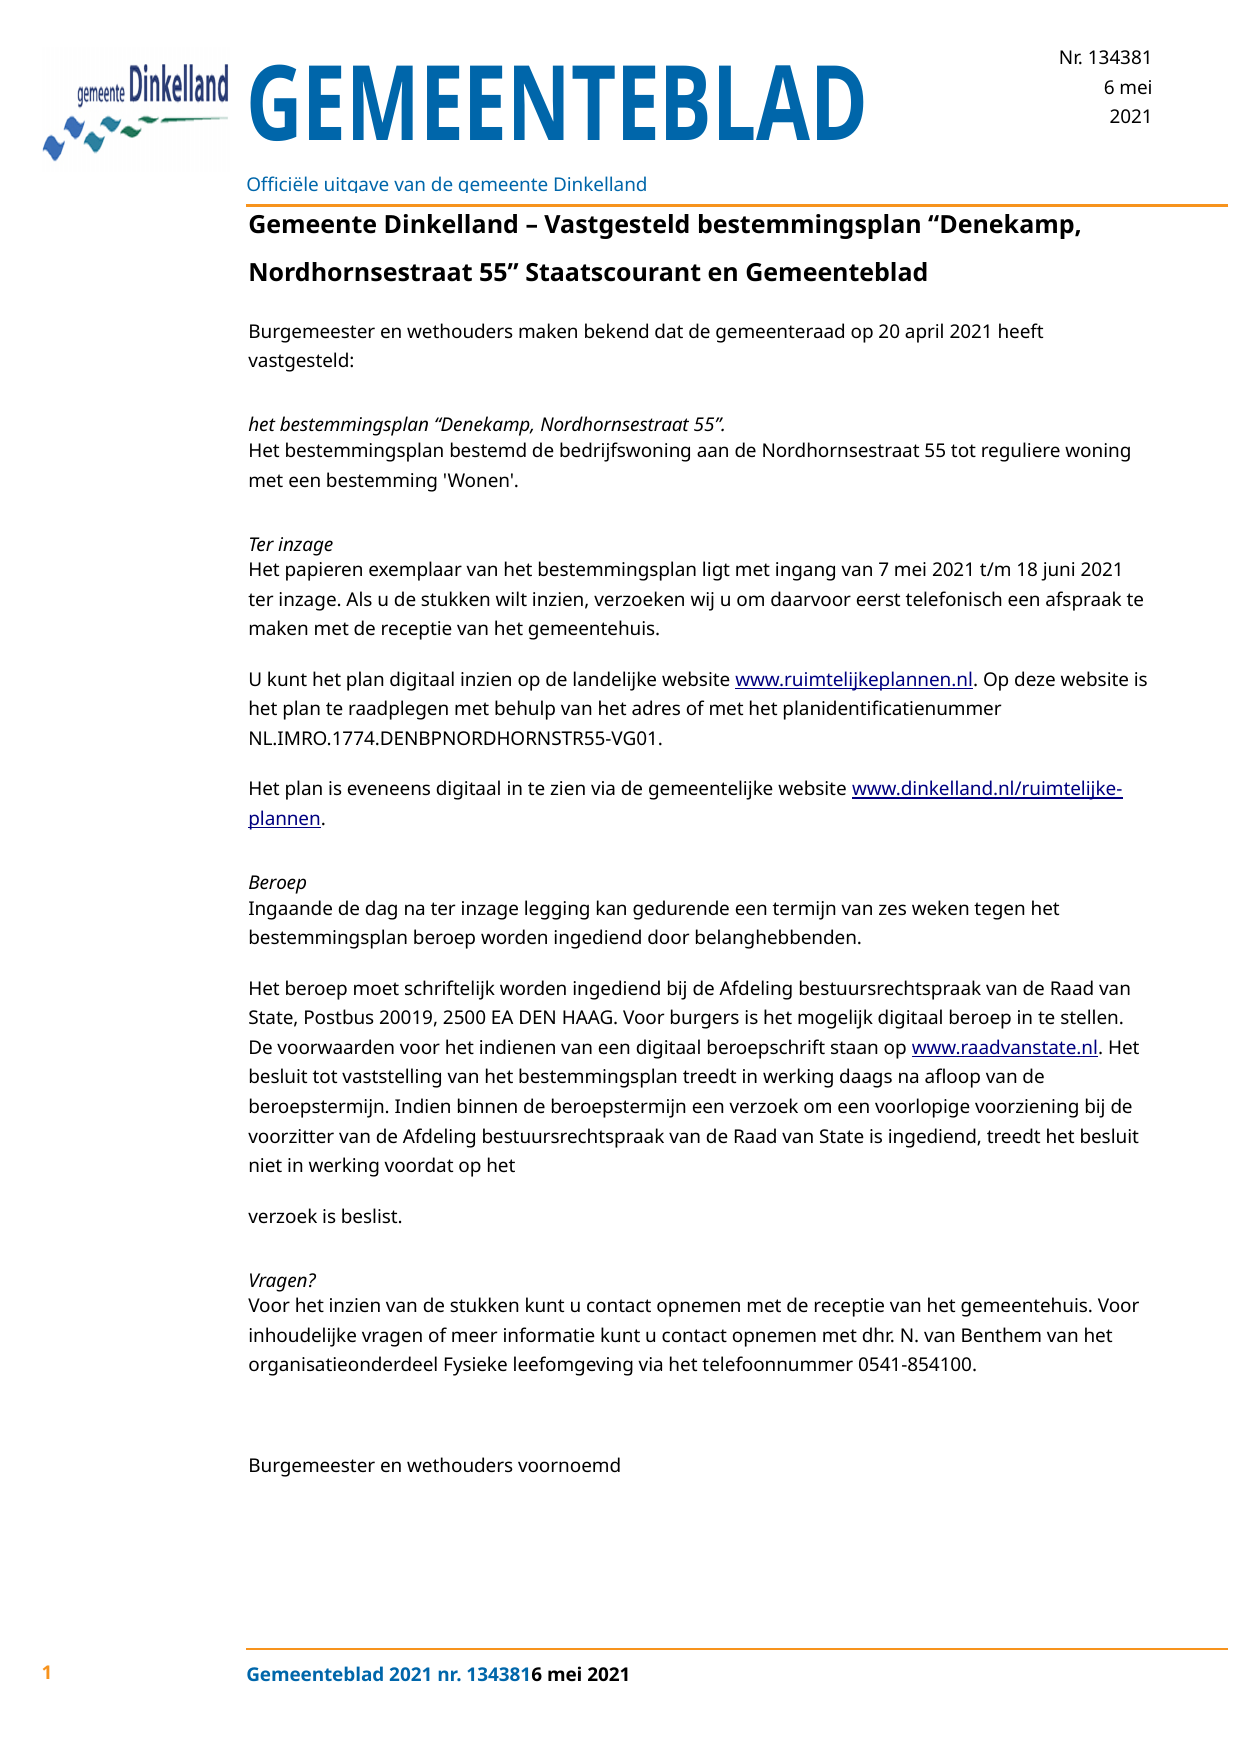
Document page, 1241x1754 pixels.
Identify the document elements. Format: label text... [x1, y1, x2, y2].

text Het beroep moet schriftelijk worden ingediend bij de Afdeling bestuursrechtspraak van de Raad van State, Postbus 20019, 2500 EA DEN HAAG. Voor burgers is het mogelijk digitaal beroep in te stellen. De voorwaarden voor het indienen van een digitaal beroepschrift staan op www.raadvanstate.nl. Het besluit tot vaststelling van het bestemmingsplan treedt in werking daags na afloop van de beroepstermijn. Indien binnen de beroepstermijn een verzoek om een voorlopige voorziening bij de voorzitter van de Afdeling bestuursrechtspraak van de Raad van State is ingediend, treedt het besluit niet in werking voordat op het [248, 975, 1152, 1178]
text Gemeente Dinkelland – Vastgesteld bestemmingsplan “Denekamp, Nordhornsestraat 55” Staatscourant en Gemeenteblad [248, 207, 1152, 288]
text Het papieren exemplaar van het bestemmingsplan ligt met ingang van 7 mei 2021 t/m 18 juni 2021 ter inzage. Als u de stukken wilt inzien, verzoeken wij u om daarvoor eerst telefonisch een afspraak te maken met de receptie van het gemeentehuis. [248, 556, 1152, 641]
text Het plan is eveneens digitaal in te zien via de gemeentelijke website www.dinkelland.nl/ruimtelijke-plannen. [248, 776, 1152, 831]
text Burgemeester en wethouders voornoemd [248, 1452, 1152, 1478]
text Beroep [248, 869, 1152, 895]
text verzoek is beslist. [248, 1203, 1152, 1228]
text Ter inzage [248, 531, 1152, 556]
text Voor het inzien van de stukken kunt u contact opnemen met de receptie van het gemeentehuis. Voor inhoudelijke vragen of meer informatie kunt u contact opnemen met dhr. N. van Benthem van het organisatieonderdeel Fysieke leefomgeving via het telefoonnummer 0541-854100. [248, 1292, 1152, 1377]
text Ingaande de dag na ter inzage legging kan gedurende een termijn van zes weken tegen het bestemmingsplan beroep worden ingediend door belanghebbenden. [248, 895, 1152, 950]
picture [41, 47, 231, 172]
text U kunt het plan digitaal inzien op de landelijke website www.ruimtelijkeplannen.nl. Op deze website is het plan te raadplegen met behulp van het adres of met het planidentificatienummer NL.IMRO.1774.DENBPNORDHORNSTR55-VG01. [248, 666, 1152, 751]
text Vragen? [248, 1267, 1152, 1292]
text Burgemeester en wethouders maken bekend dat de gemeenteraad op 20 april 2021 heeft vastgesteld: [248, 318, 1152, 373]
text het bestemmingsplan “Denekamp, Nordhornsestraat 55”. [248, 411, 1152, 437]
text Het bestemmingsplan bestemd de bedrijfswoning aan de Nordhornsestraat 55 tot reguliere woning met een bestemming 'Wonen'. [248, 437, 1152, 492]
